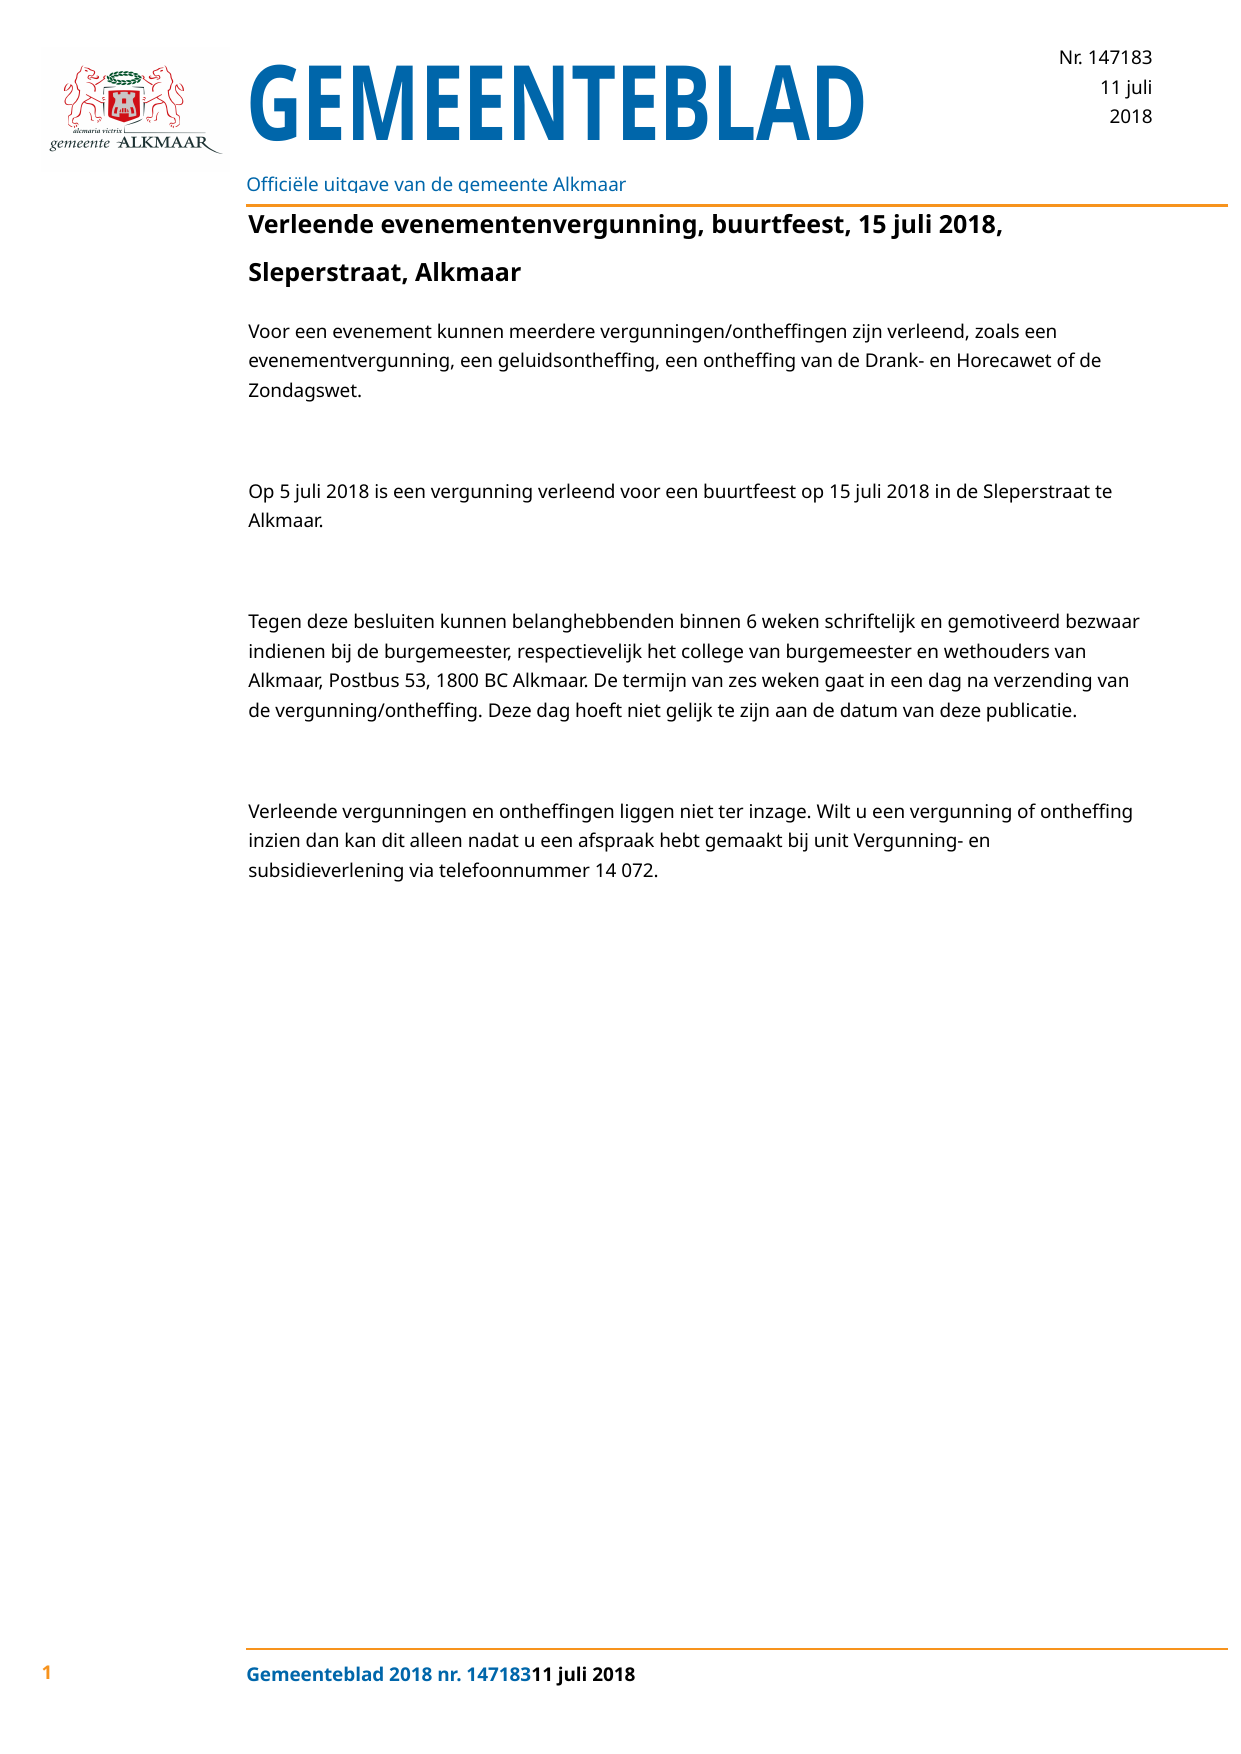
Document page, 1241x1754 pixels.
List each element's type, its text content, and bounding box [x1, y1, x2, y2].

text Tegen deze besluiten kunnen belanghebbenden binnen 6 weken schriftelijk en gemotiveerd bezwaar indienen bij de burgemeester, respectievelijk het college van burgemeester en wethouders van Alkmaar, Postbus 53, 1800 BC Alkmaar. De termijn van zes weken gaat in een dag na verzending van de vergunning/ontheffing. Deze dag hoeft niet gelijk te zijn aan de datum van deze publicatie. [248, 608, 1152, 723]
text Verleende vergunningen en ontheffingen liggen niet ter inzage. Wilt u een vergunning of ontheffing inzien dan kan dit alleen nadat u een afspraak hebt gemaakt bij unit Vergunning- en subsidieverlening via telefoonnummer 14 072. [248, 798, 1152, 883]
picture [41, 47, 231, 172]
text Verleende evenementenvergunning, buurtfeest, 15 juli 2018, Sleperstraat, Alkmaar [248, 207, 1152, 288]
text Voor een evenement kunnen meerdere vergunningen/ontheffingen zijn verleend, zoals een evenementvergunning, een geluidsontheffing, een ontheffing van de Drank- en Horecawet of de Zondagswet. [248, 318, 1152, 403]
text Op 5 juli 2018 is een vergunning verleend voor een buurtfeest op 15 juli 2018 in de Sleperstraat te Alkmaar. [248, 478, 1152, 533]
